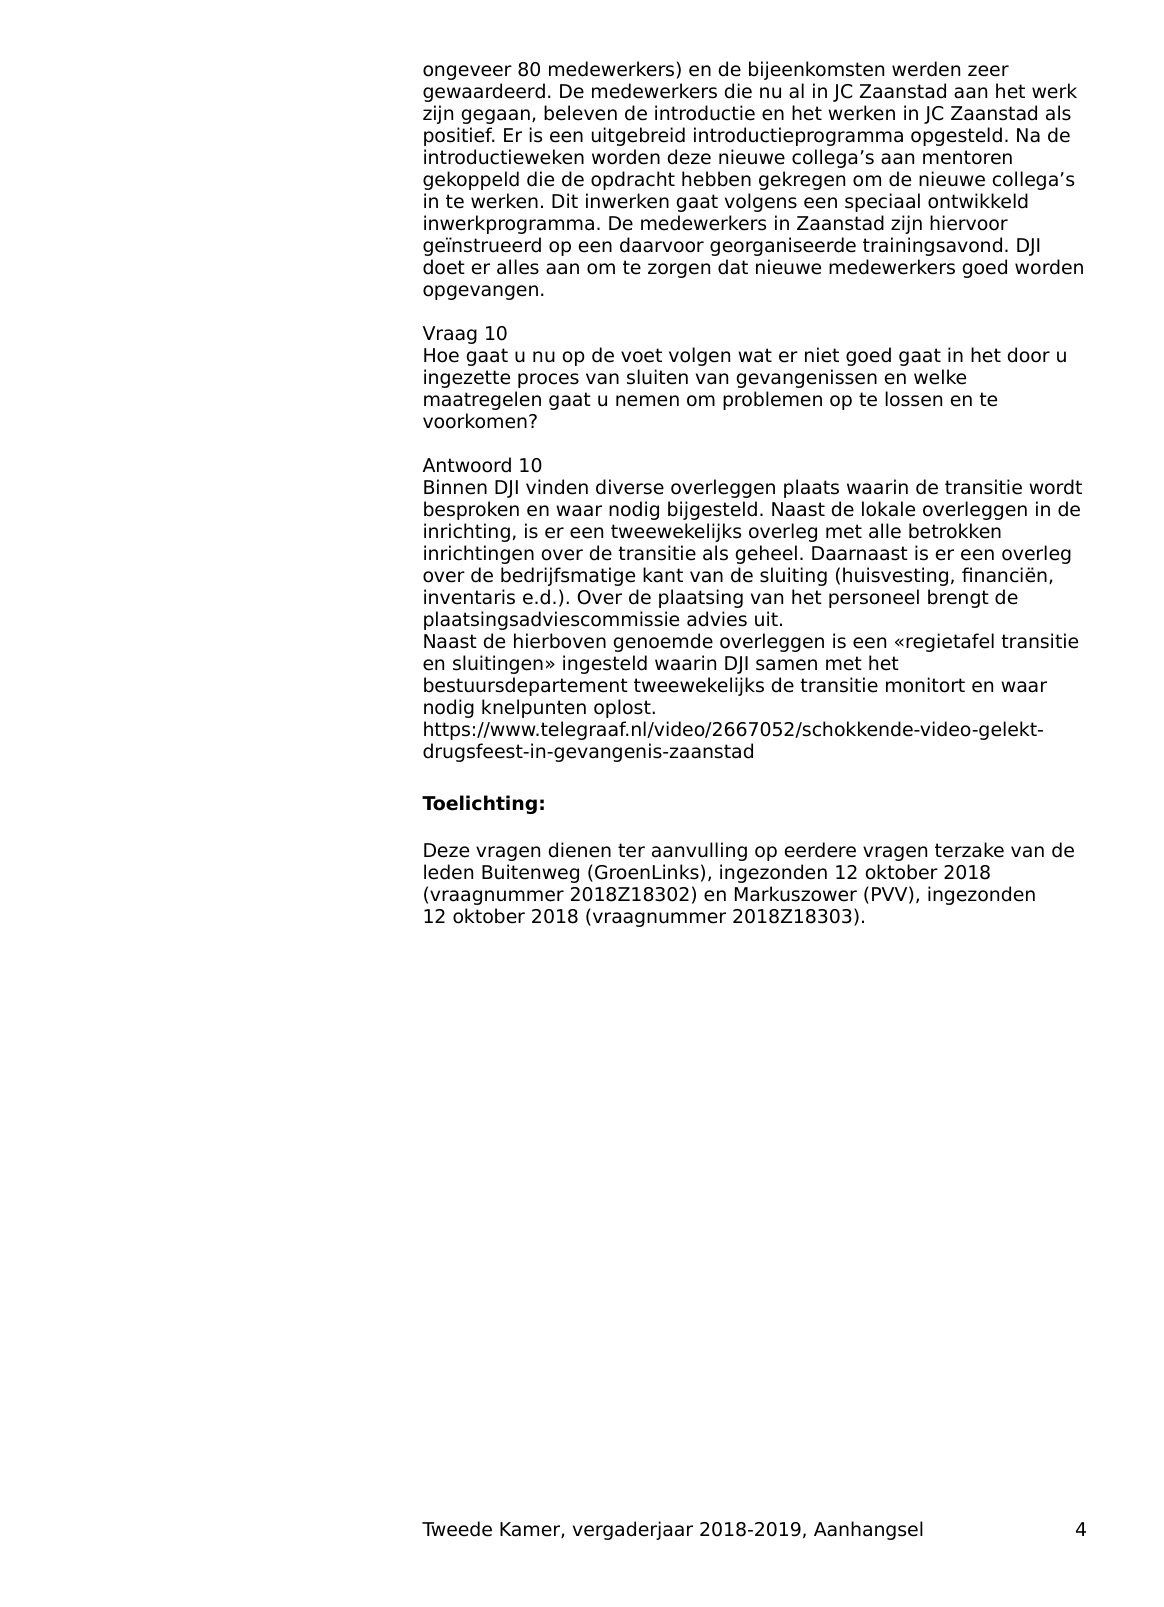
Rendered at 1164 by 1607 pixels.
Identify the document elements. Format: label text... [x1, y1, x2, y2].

text Naast de hierboven genoemde overleggen is een «regietafel transitie en sluitingen» ingesteld waarin DJI samen met het bestuursdepartement tweewekelijks de transitie monitort en waar nodig knelpunten oplost. [422, 631, 1087, 719]
text Vraag 10 [422, 323, 1087, 345]
text Antwoord 10 [422, 455, 1087, 477]
subtitle Toelichting: [422, 793, 1087, 815]
text ongeveer 80 medewerkers) en de bijeenkomsten werden zeer gewaardeerd. De medewerkers die nu al in JC Zaanstad aan het werk zijn gegaan, beleven de introductie en het werken in JC Zaanstad als positief. Er is een uitgebreid introductieprogramma opgesteld. Na de introductieweken worden deze nieuwe collega’s aan mentoren gekoppeld die de opdracht hebben gekregen om de nieuwe collega’s in te werken. Dit inwerken gaat volgens een speciaal ontwikkeld inwerkprogramma. De medewerkers in Zaanstad zijn hiervoor geïnstrueerd op een daarvoor georganiseerde trainingsavond. DJI doet er alles aan om te zorgen dat nieuwe medewerkers goed worden opgevangen. [422, 59, 1087, 301]
text Binnen DJI vinden diverse overleggen plaats waarin de transitie wordt besproken en waar nodig bijgesteld. Naast de lokale overleggen in de inrichting, is er een tweewekelijks overleg met alle betrokken inrichtingen over de transitie als geheel. Daarnaast is er een overleg over de bedrijfsmatige kant van de sluiting (huisvesting, financiën, inventaris e.d.). Over de plaatsing van het personeel brengt de plaatsingsadviescommissie advies uit. [422, 477, 1087, 631]
text Hoe gaat u nu op de voet volgen wat er niet goed gaat in het door u ingezette proces van sluiten van gevangenissen en welke maatregelen gaat u nemen om problemen op te lossen en te voorkomen? [422, 345, 1087, 433]
text Deze vragen dienen ter aanvulling op eerdere vragen terzake van de leden Buitenweg (GroenLinks), ingezonden 12 oktober 2018 (vraagnummer 2018Z18302) en Markuszower (PVV), ingezonden 12 oktober 2018 (vraagnummer 2018Z18303). [422, 840, 1087, 928]
text https://www.telegraaf.nl/video/2667052/schokkende-video-gelekt-drugsfeest-in-gevangenis-zaanstad [422, 719, 1087, 763]
